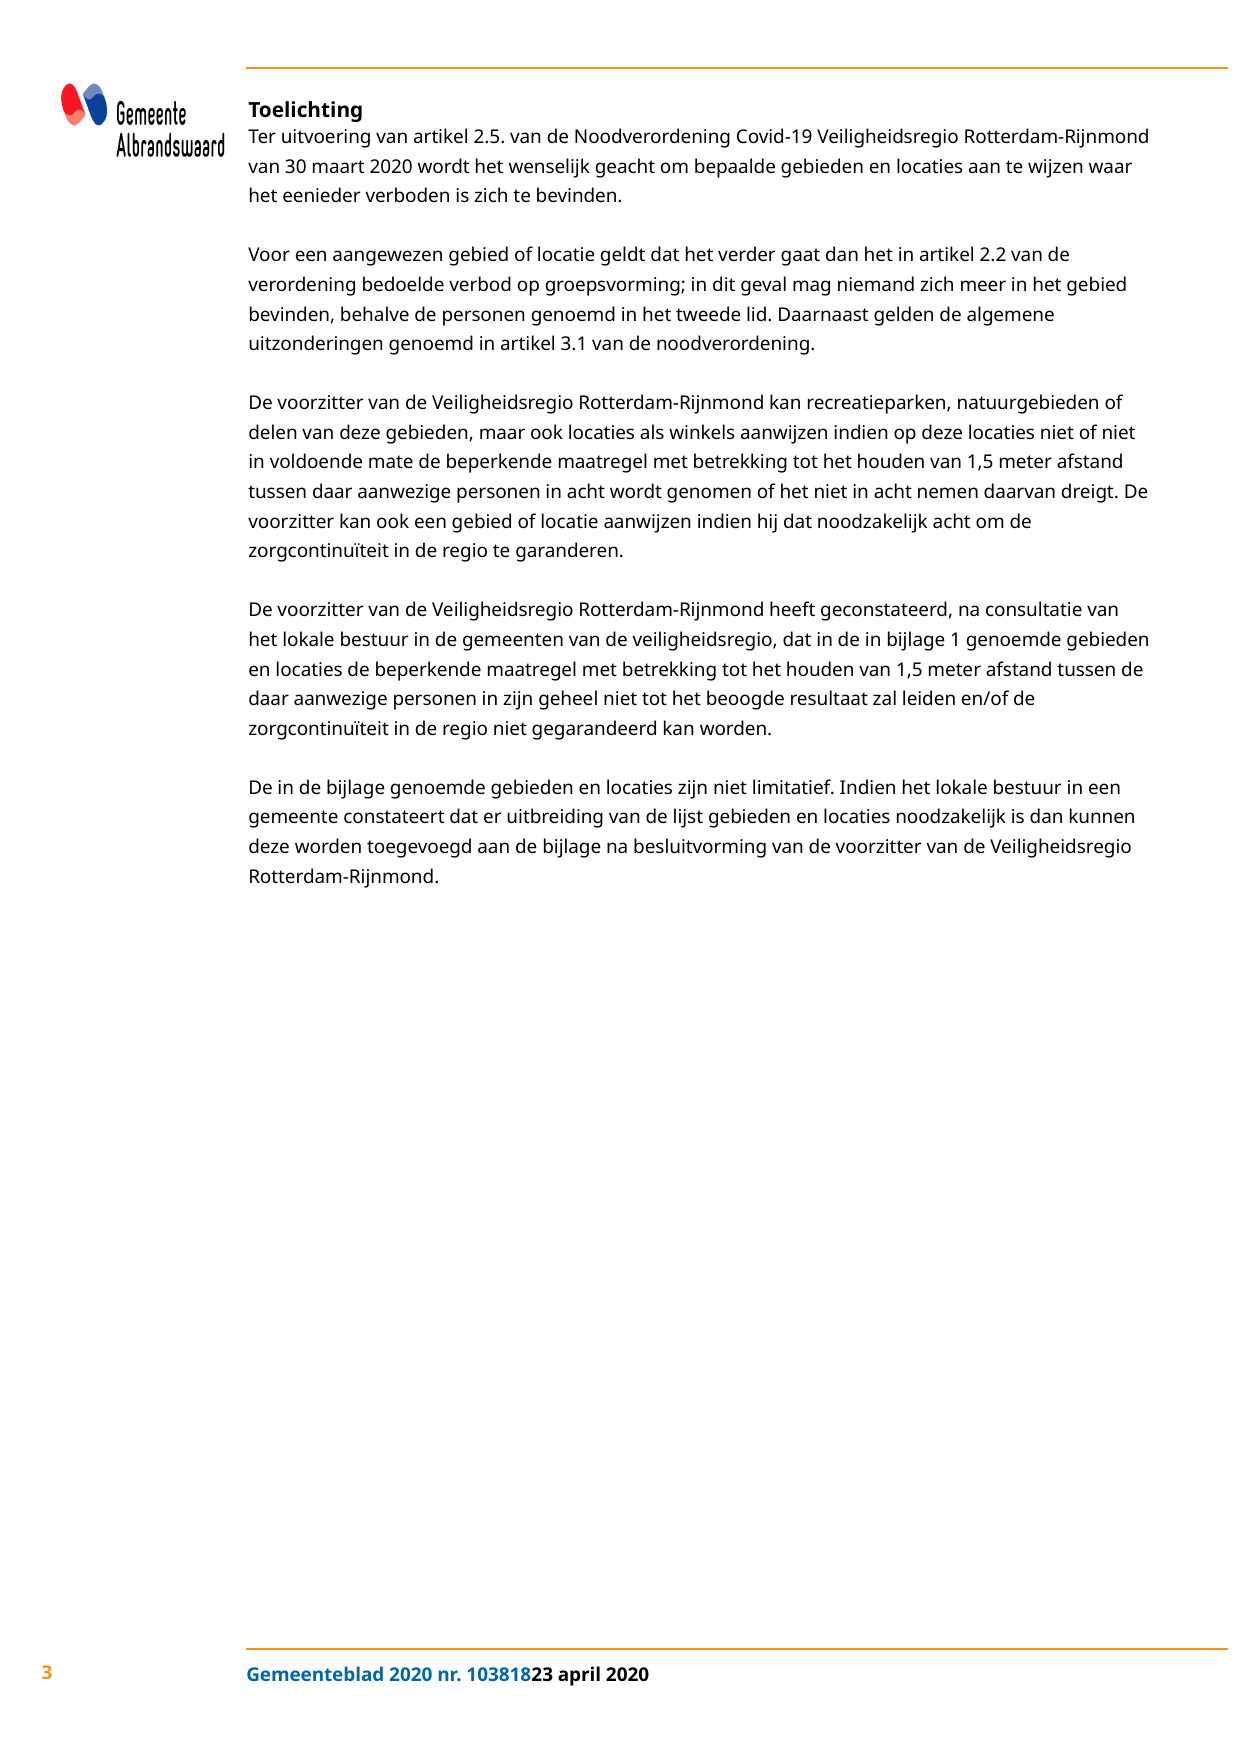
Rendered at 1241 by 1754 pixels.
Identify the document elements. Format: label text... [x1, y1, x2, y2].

text De in de bijlage genoemde gebieden en locaties zijn niet limitatief. Indien het lokale bestuur in een gemeente constateert dat er uitbreiding van de lijst gebieden en locaties noodzakelijk is dan kunnen deze worden toegevoegd aan de bijlage na besluitvorming van de voorzitter van de Veiligheidsregio Rotterdam-Rijnmond. [248, 774, 1152, 889]
text Toelichting [248, 95, 1152, 123]
text Voor een aangewezen gebied of locatie geldt dat het verder gaat dan het in artikel 2.2 van de verordening bedoelde verbod op groepsvorming; in dit geval mag niemand zich meer in het gebied bevinden, behalve de personen genoemd in het tweede lid. Daarnaast gelden de algemene uitzonderingen genoemd in artikel 3.1 van de noodverordening. [248, 242, 1152, 356]
picture [41, 47, 231, 172]
text De voorzitter van de Veiligheidsregio Rotterdam-Rijnmond kan recreatieparken, natuurgebieden of delen van deze gebieden, maar ook locaties als winkels aanwijzen indien op deze locaties niet of niet in voldoende mate de beperkende maatregel met betrekking tot het houden van 1,5 meter afstand tussen daar aanwezige personen in acht wordt genomen of het niet in acht nemen daarvan dreigt. De voorzitter kan ook een gebied of locatie aanwijzen indien hij dat noodzakelijk acht om de zorgcontinuïteit in de regio te garanderen. [248, 389, 1152, 563]
text Ter uitvoering van artikel 2.5. van de Noodverordening Covid-19 Veiligheidsregio Rotterdam-Rijnmond van 30 maart 2020 wordt het wenselijk geacht om bepaalde gebieden en locaties aan te wijzen waar het eenieder verboden is zich te bevinden. [248, 123, 1152, 208]
text De voorzitter van de Veiligheidsregio Rotterdam-Rijnmond heeft geconstateerd, na consultatie van het lokale bestuur in de gemeenten van de veiligheidsregio, dat in de in bijlage 1 genoemde gebieden en locaties de beperkende maatregel met betrekking tot het houden van 1,5 meter afstand tussen de daar aanwezige personen in zijn geheel niet tot het beoogde resultaat zal leiden en/of de zorgcontinuïteit in de regio niet gegarandeerd kan worden. [248, 597, 1152, 741]
